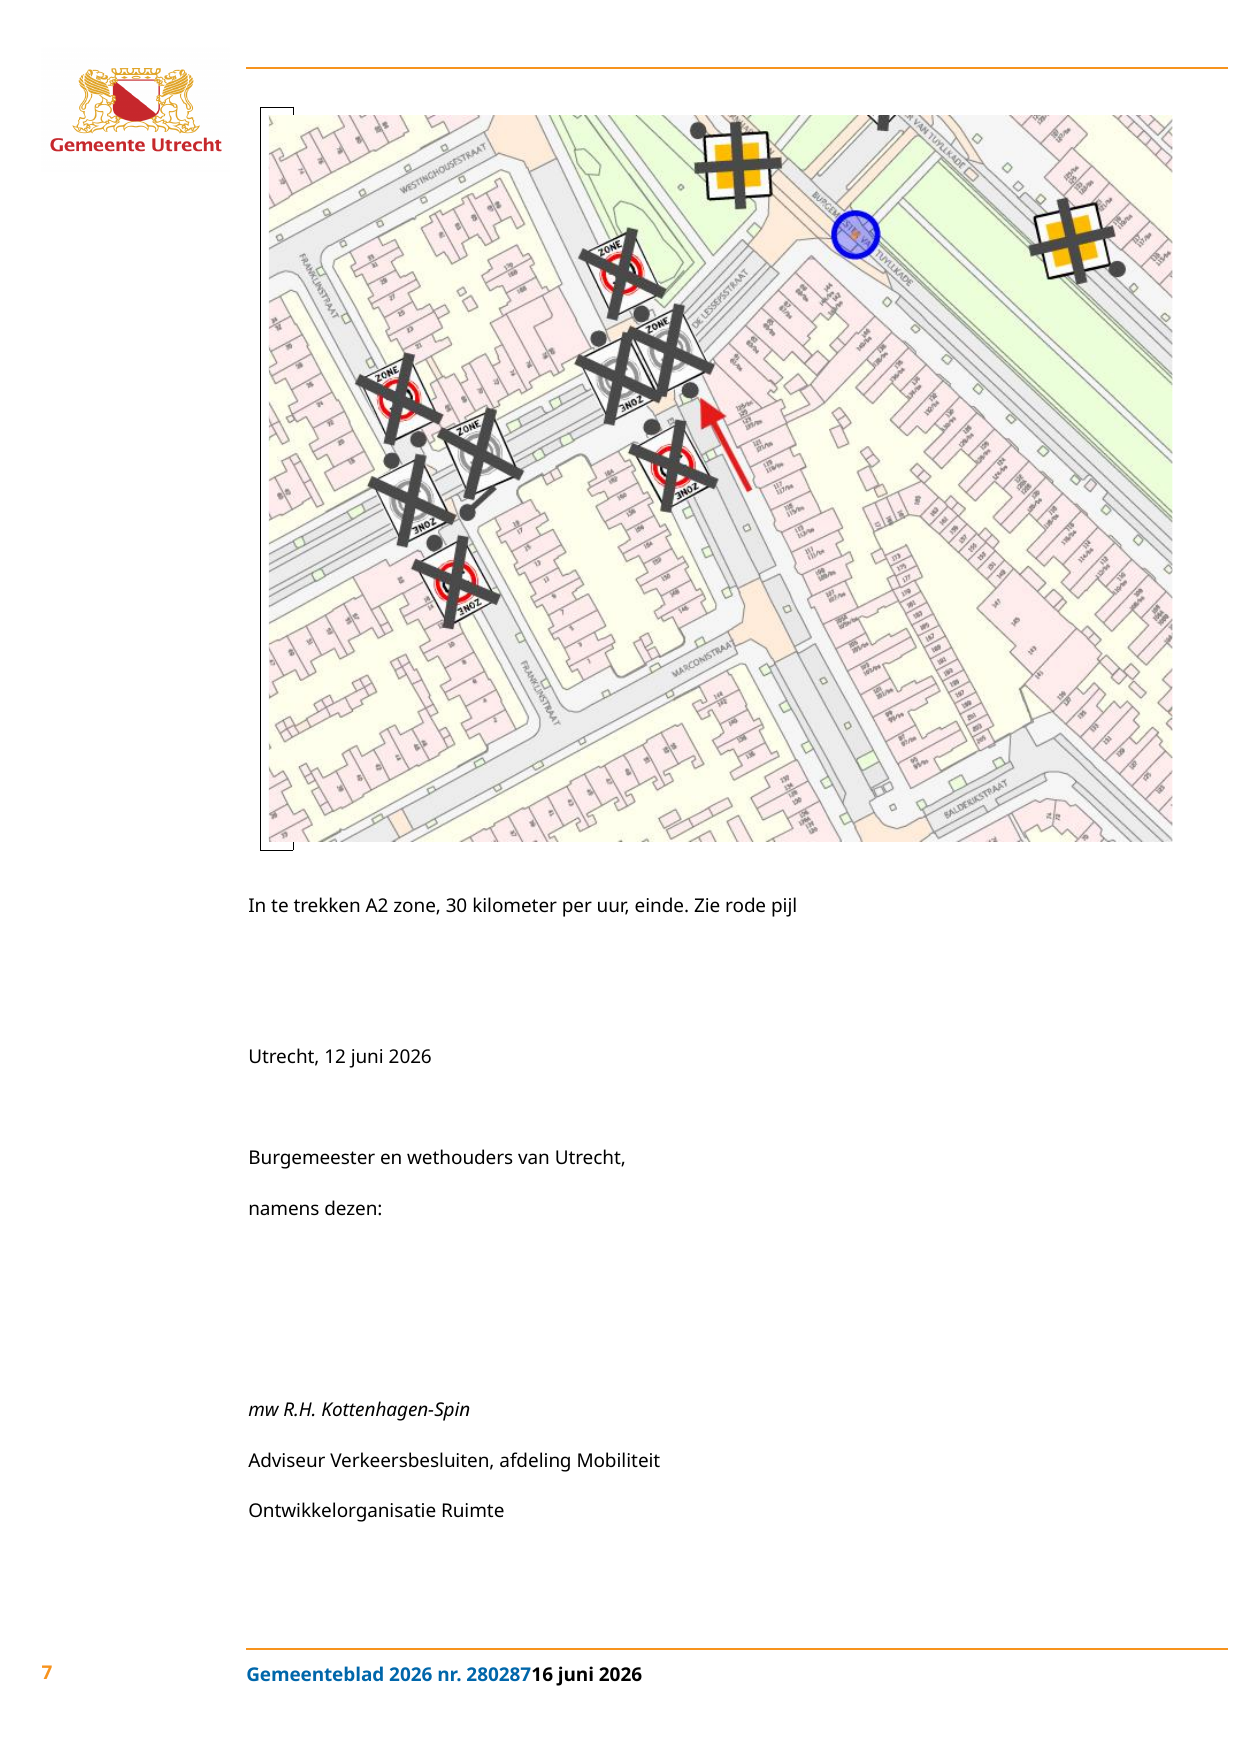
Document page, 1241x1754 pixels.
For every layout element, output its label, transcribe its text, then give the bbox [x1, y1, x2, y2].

picture [268, 115, 1173, 842]
text Utrecht, 12 juni 2026 [248, 1044, 1152, 1069]
text Ontwikkelorganisatie Ruimte [248, 1497, 1152, 1523]
text Burgemeester en wethouders van Utrecht, [248, 1144, 1152, 1170]
picture [41, 47, 231, 172]
text namens dezen: [248, 1195, 1152, 1221]
text Adviseur Verkeersbesluiten, afdeling Mobiliteit [248, 1447, 1152, 1473]
text mw R.H. Kottenhagen-Spin [248, 1397, 1152, 1422]
text In te trekken A2 zone, 30 kilometer per uur, einde. Zie rode pijl [248, 892, 1152, 918]
